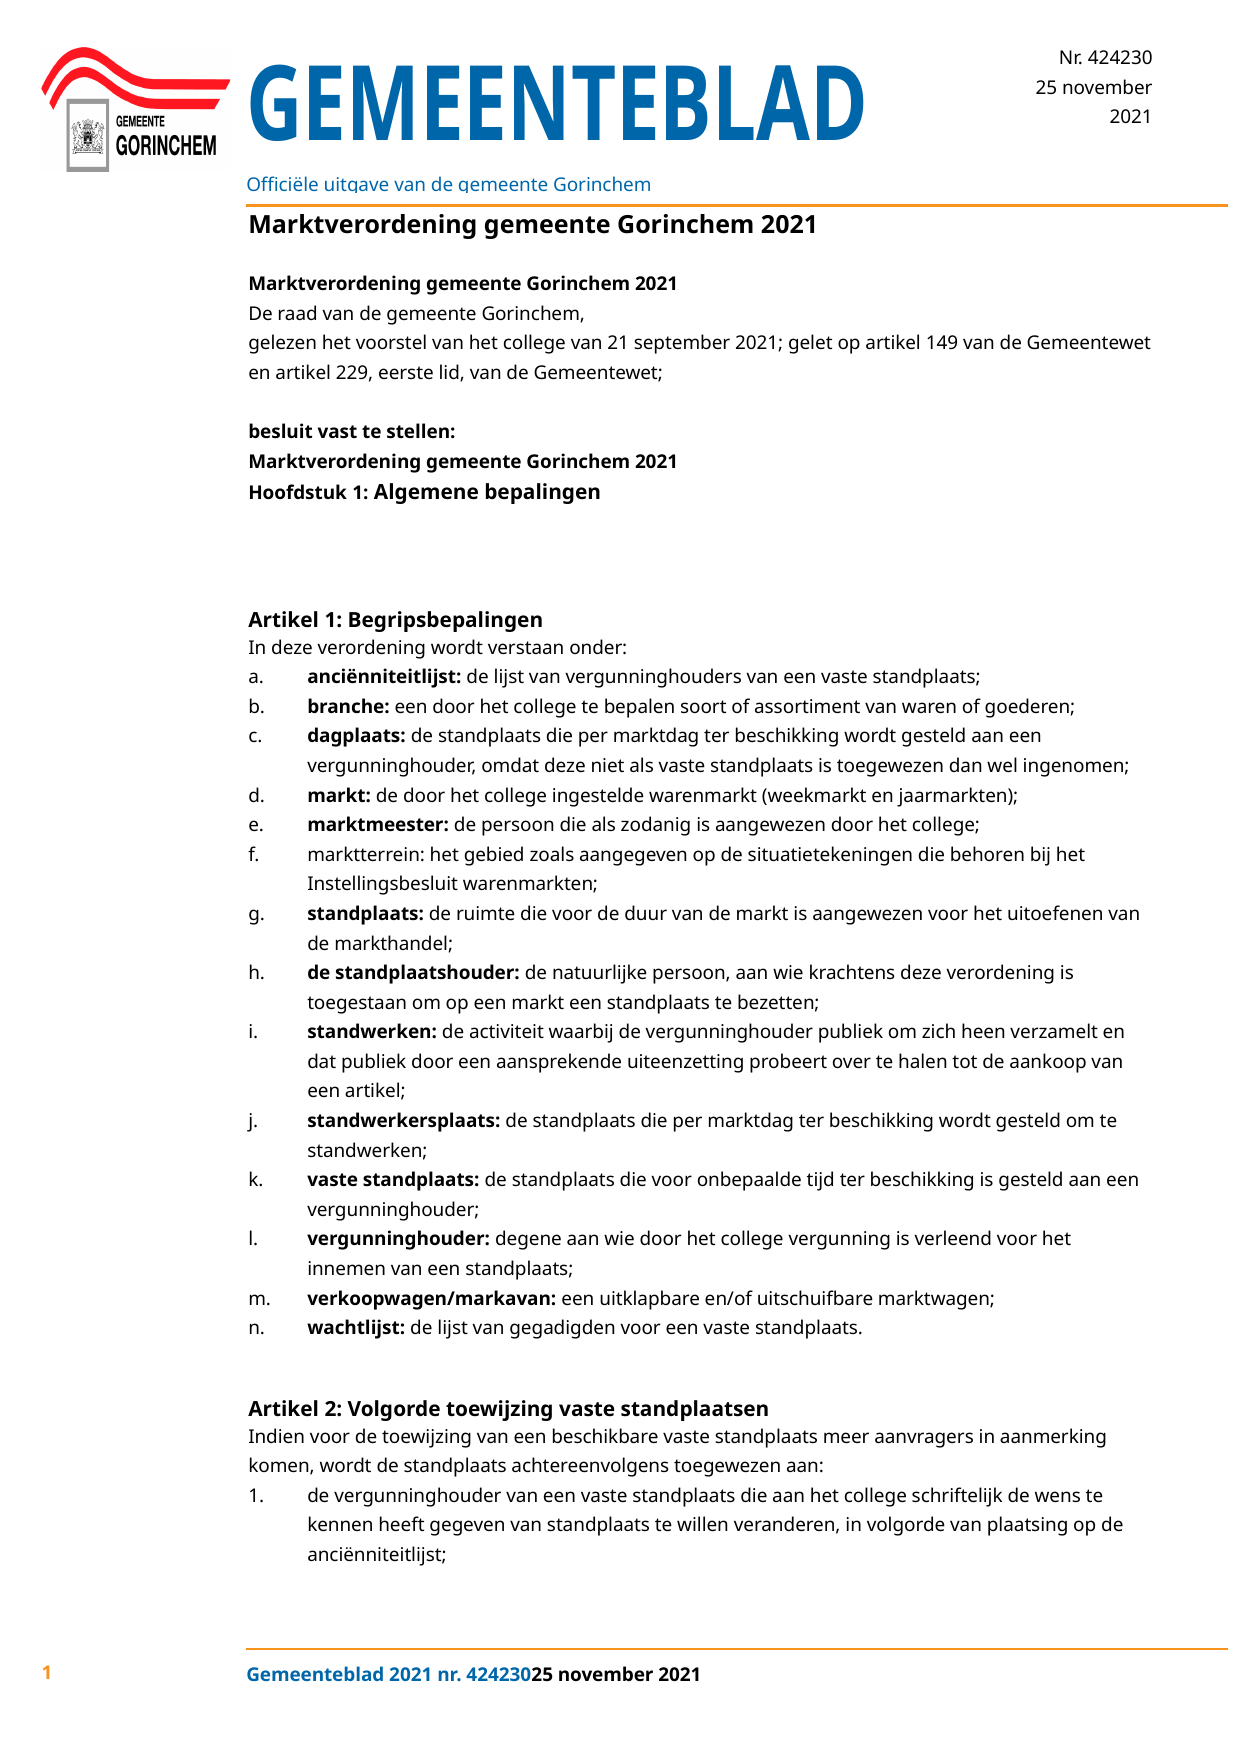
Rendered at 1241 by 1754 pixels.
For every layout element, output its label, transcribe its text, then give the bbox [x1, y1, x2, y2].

list vaste standplaats: de standplaats die voor onbepaalde tijd ter beschikking is gesteld aan een vergunninghouder; [248, 1166, 1152, 1222]
list de vergunninghouder van een vaste standplaats die aan het college schriftelijk de wens te kennen heeft gegeven van standplaats te willen veranderen, in volgorde van plaatsing op de anciënniteitlijst; [248, 1482, 1152, 1567]
list branche: een door het college te bepalen soort of assortiment van waren of goederen; [248, 693, 1152, 719]
text gelezen het voorstel van het college van 21 september 2021; gelet op artikel 149 van de Gemeentewet en artikel 229, eerste lid, van de Gemeentewet; [248, 329, 1152, 385]
list vergunninghouder: degene aan wie door het college vergunning is verleend voor het innemen van een standplaats; [248, 1226, 1152, 1281]
list standwerken: de activiteit waarbij de vergunninghouder publiek om zich heen verzamelt en dat publiek door een aansprekende uiteenzetting probeert over te halen tot de aankoop van een artikel; [248, 1018, 1152, 1103]
text besluit vast te stellen: [248, 418, 1152, 444]
list standplaats: de ruimte die voor de duur van de markt is aangewezen voor het uitoefenen van de markthandel; [248, 900, 1152, 956]
list dagplaats: de standplaats die per marktdag ter beschikking wordt gesteld aan een vergunninghouder, omdat deze niet als vaste standplaats is toegewezen dan wel ingenomen; [248, 723, 1152, 778]
list de standplaatshouder: de natuurlijke persoon, aan wie krachtens deze verordening is toegestaan om op een markt een standplaats te bezetten; [248, 959, 1152, 1015]
list markt: de door het college ingestelde warenmarkt (weekmarkt en jaarmarkten); [248, 782, 1152, 808]
text De raad van de gemeente Gorinchem, [248, 300, 1152, 326]
list marktterrein: het gebied zoals aangegeven op de situatietekeningen die behoren bij het Instellingsbesluit warenmarkten; [248, 841, 1152, 896]
picture [41, 47, 231, 172]
text Marktverordening gemeente Gorinchem 2021 [248, 448, 1152, 473]
text Indien voor de toewijzing van een beschikbare vaste standplaats meer aanvragers in aanmerking komen, wordt de standplaats achtereenvolgens toegewezen aan: [248, 1423, 1152, 1478]
list marktmeester: de persoon die als zodanig is aangewezen door het college; [248, 811, 1152, 837]
text Marktverordening gemeente Gorinchem 2021 [248, 270, 1152, 296]
list anciënniteitlijst: de lijst van vergunninghouders van een vaste standplaats; [248, 663, 1152, 689]
text Artikel 2: Volgorde toewijzing vaste standplaatsen [248, 1394, 1152, 1423]
text Artikel 1: Begripsbepalingen [248, 606, 1152, 634]
text Hoofdstuk 1: Algemene bepalingen [248, 477, 1152, 506]
list wachtlijst: de lijst van gegadigden voor een vaste standplaats. [248, 1314, 1152, 1340]
text Marktverordening gemeente Gorinchem 2021 [248, 207, 1152, 241]
list verkoopwagen/markavan: een uitklapbare en/of uitschuifbare marktwagen; [248, 1285, 1152, 1311]
text In deze verordening wordt verstaan onder: [248, 634, 1152, 660]
list standwerkersplaats: de standplaats die per marktdag ter beschikking wordt gesteld om te standwerken; [248, 1107, 1152, 1163]
